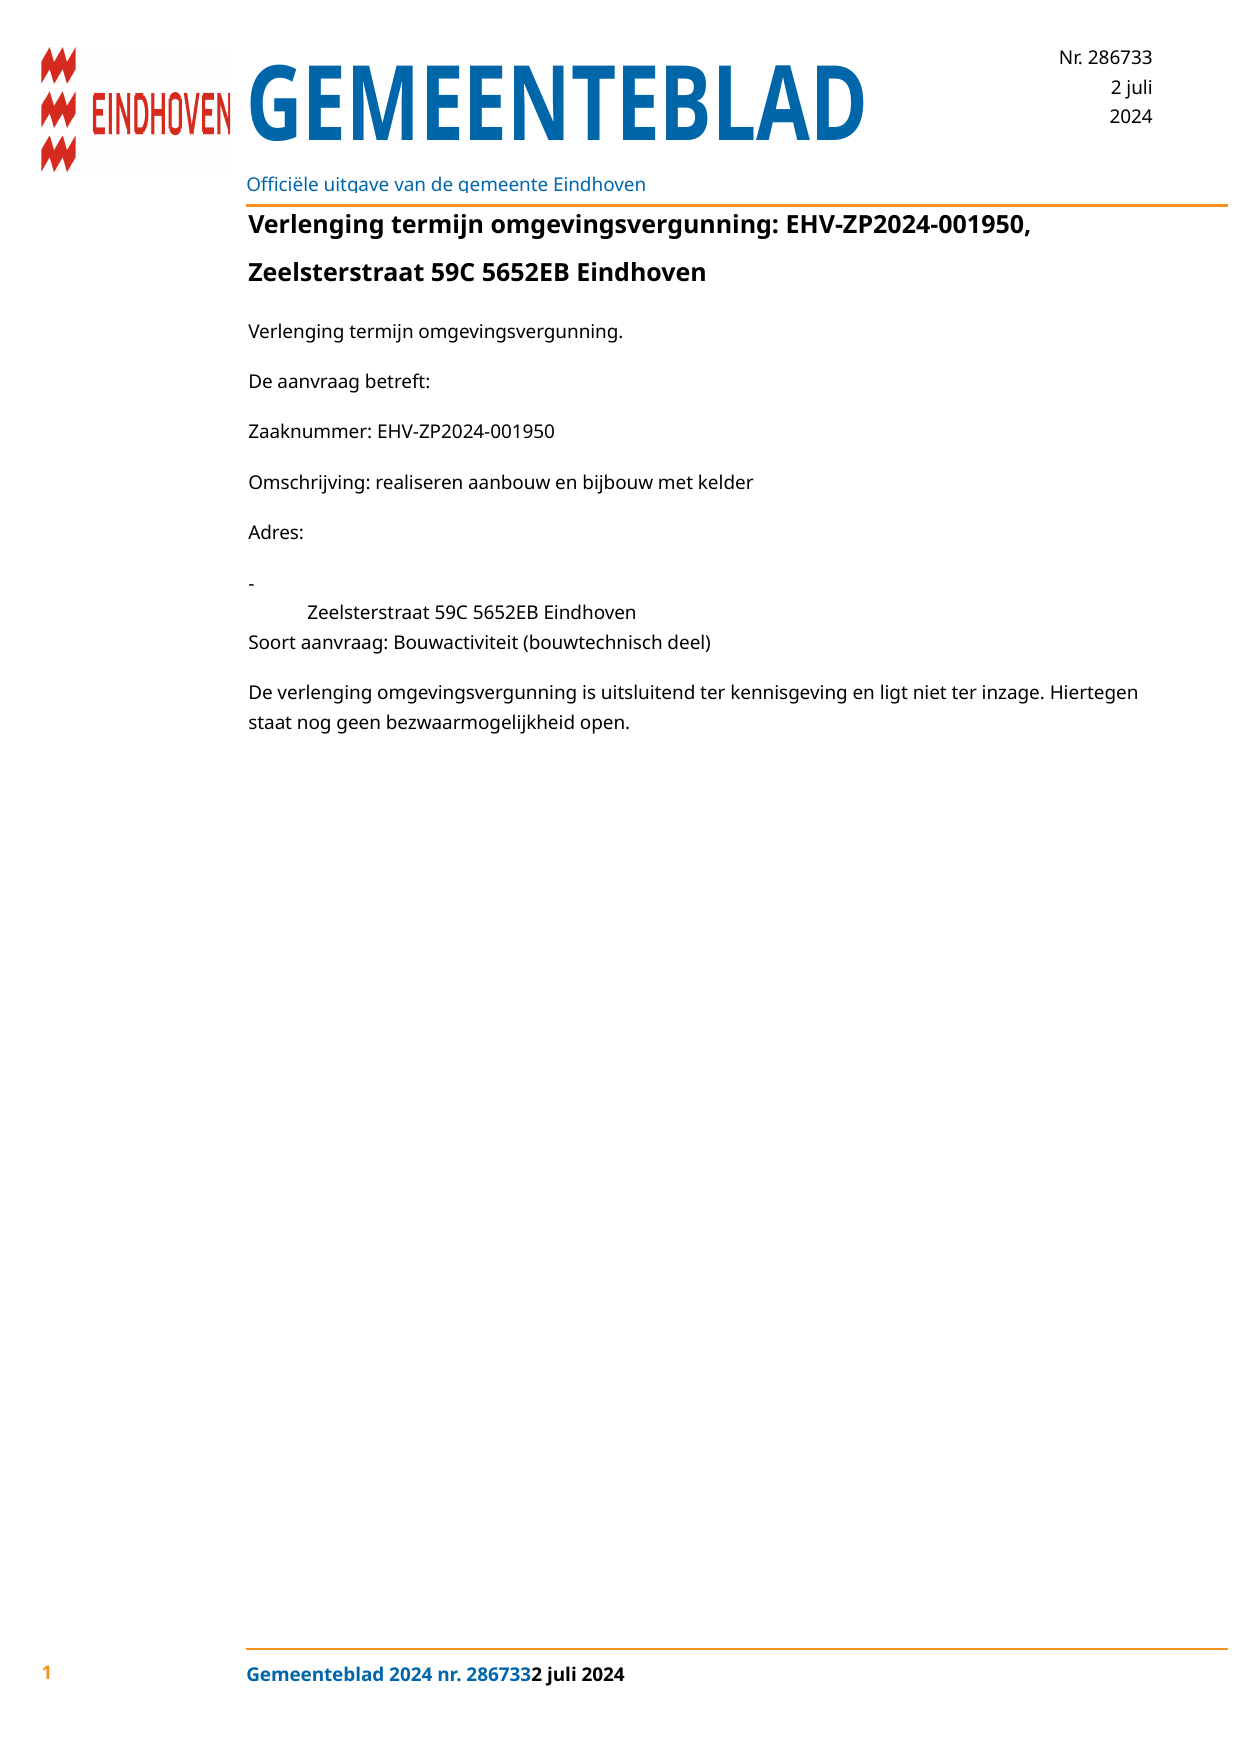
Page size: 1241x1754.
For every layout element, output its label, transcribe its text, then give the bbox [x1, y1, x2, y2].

text Soort aanvraag: Bouwactiviteit (bouwtechnisch deel) [248, 629, 1152, 655]
picture [41, 47, 231, 172]
text De aanvraag betreft: [248, 368, 1152, 394]
text Verlenging termijn omgevingsvergunning: EHV-ZP2024-001950, Zeelsterstraat 59C 5652EB Eindhoven [248, 207, 1152, 288]
list Zeelsterstraat 59C 5652EB Eindhoven [248, 599, 1152, 625]
text Zaaknummer: EHV-ZP2024-001950 [248, 419, 1152, 444]
text De verlenging omgevingsvergunning is uitsluitend ter kennisgeving en ligt niet ter inzage. Hiertegen staat nog geen bezwaarmogelijkheid open. [248, 679, 1152, 735]
text Verlenging termijn omgevingsvergunning. [248, 318, 1152, 344]
text Adres: [248, 519, 1152, 545]
text Omschrijving: realiseren aanbouw en bijbouw met kelder [248, 469, 1152, 495]
